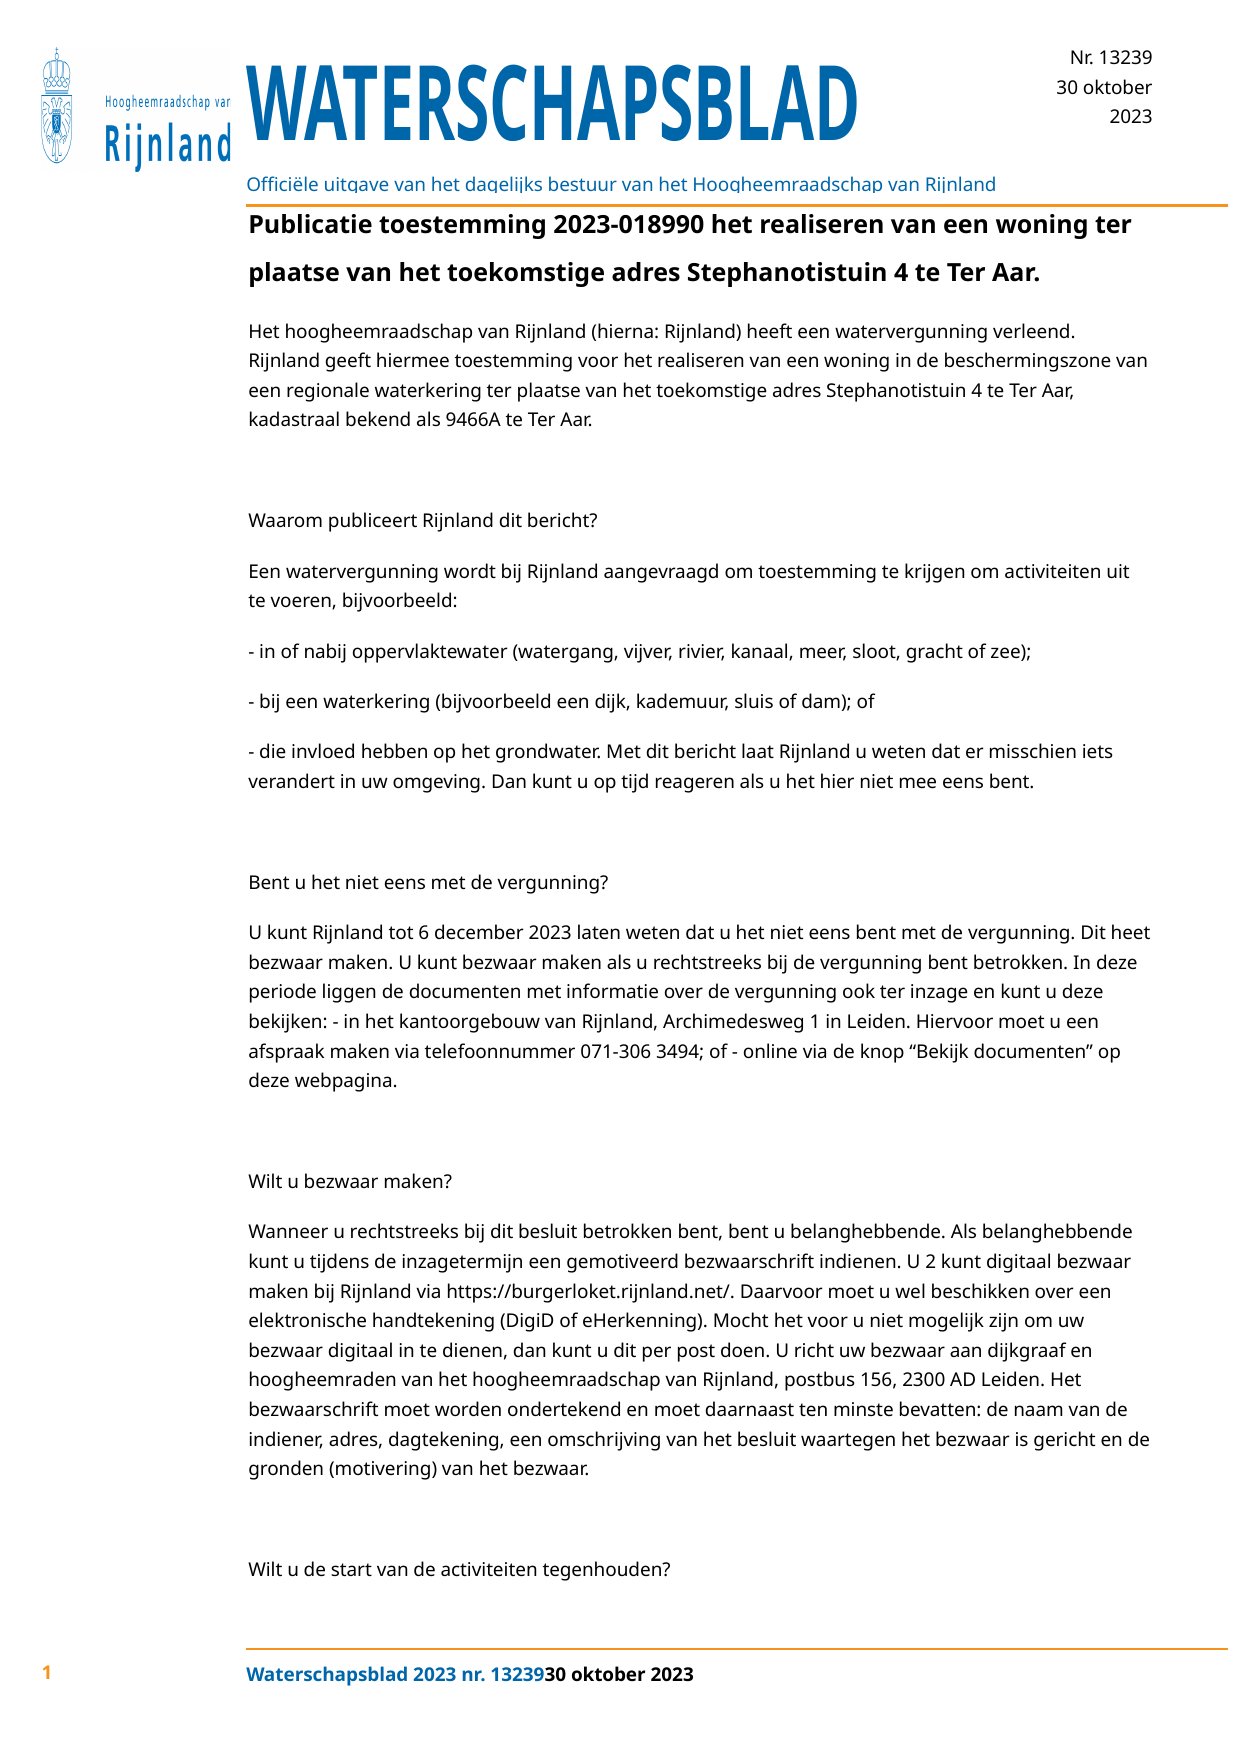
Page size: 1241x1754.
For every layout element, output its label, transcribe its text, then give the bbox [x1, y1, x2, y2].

picture [41, 47, 231, 172]
text Waarom publiceert Rijnland dit bericht? [248, 507, 1152, 533]
text Publicatie toestemming 2023-018990 het realiseren van een woning ter plaatse van het toekomstige adres Stephanotistuin 4 te Ter Aar. [248, 207, 1152, 288]
text Het hoogheemraadschap van Rijnland (hierna: Rijnland) heeft een watervergunning verleend. Rijnland geeft hiermee toestemming voor het realiseren van een woning in de beschermingszone van een regionale waterkering ter plaatse van het toekomstige adres Stephanotistuin 4 te Ter Aar, kadastraal bekend als 9466A te Ter Aar. [248, 318, 1152, 432]
text - in of nabij oppervlaktewater (watergang, vijver, rivier, kanaal, meer, sloot, gracht of zee); [248, 638, 1152, 664]
text Een watervergunning wordt bij Rijnland aangevraagd om toestemming te krijgen om activiteiten uit te voeren, bijvoorbeeld: [248, 558, 1152, 613]
text - die invloed hebben op het grondwater. Met dit bericht laat Rijnland u weten dat er misschien iets verandert in uw omgeving. Dan kunt u op tijd reageren als u het hier niet mee eens bent. [248, 739, 1152, 794]
text Wilt u bezwaar maken? [248, 1168, 1152, 1194]
text Bent u het niet eens met de vergunning? [248, 869, 1152, 895]
text - bij een waterkering (bijvoorbeeld een dijk, kademuur, sluis of dam); of [248, 688, 1152, 714]
text Wanneer u rechtstreeks bij dit besluit betrokken bent, bent u belanghebbende. Als belanghebbende kunt u tijdens de inzagetermijn een gemotiveerd bezwaarschrift indienen. U 2 kunt digitaal bezwaar maken bij Rijnland via https://burgerloket.rijnland.net/. Daarvoor moet u wel beschikken over een elektronische handtekening (DigiD of eHerkenning). Mocht het voor u niet mogelijk zijn om uw bezwaar digitaal in te dienen, dan kunt u dit per post doen. U richt uw bezwaar aan dijkgraaf en hoogheemraden van het hoogheemraadschap van Rijnland, postbus 156, 2300 AD Leiden. Het bezwaarschrift moet worden ondertekend en moet daarnaast ten minste bevatten: de naam van de indiener, adres, dagtekening, een omschrijving van het besluit waartegen het bezwaar is gericht en de gronden (motivering) van het bezwaar. [248, 1219, 1152, 1481]
text U kunt Rijnland tot 6 december 2023 laten weten dat u het niet eens bent met de vergunning. Dit heet bezwaar maken. U kunt bezwaar maken als u rechtstreeks bij de vergunning bent betrokken. In deze periode liggen de documenten met informatie over de vergunning ook ter inzage en kunt u deze bekijken: - in het kantoorgebouw van Rijnland, Archimedesweg 1 in Leiden. Hiervoor moet u een afspraak maken via telefoonnummer 071-306 3494; of - online via de knop “Bekijk documenten” op deze webpagina. [248, 919, 1152, 1093]
text Wilt u de start van de activiteiten tegenhouden? [248, 1556, 1152, 1582]
